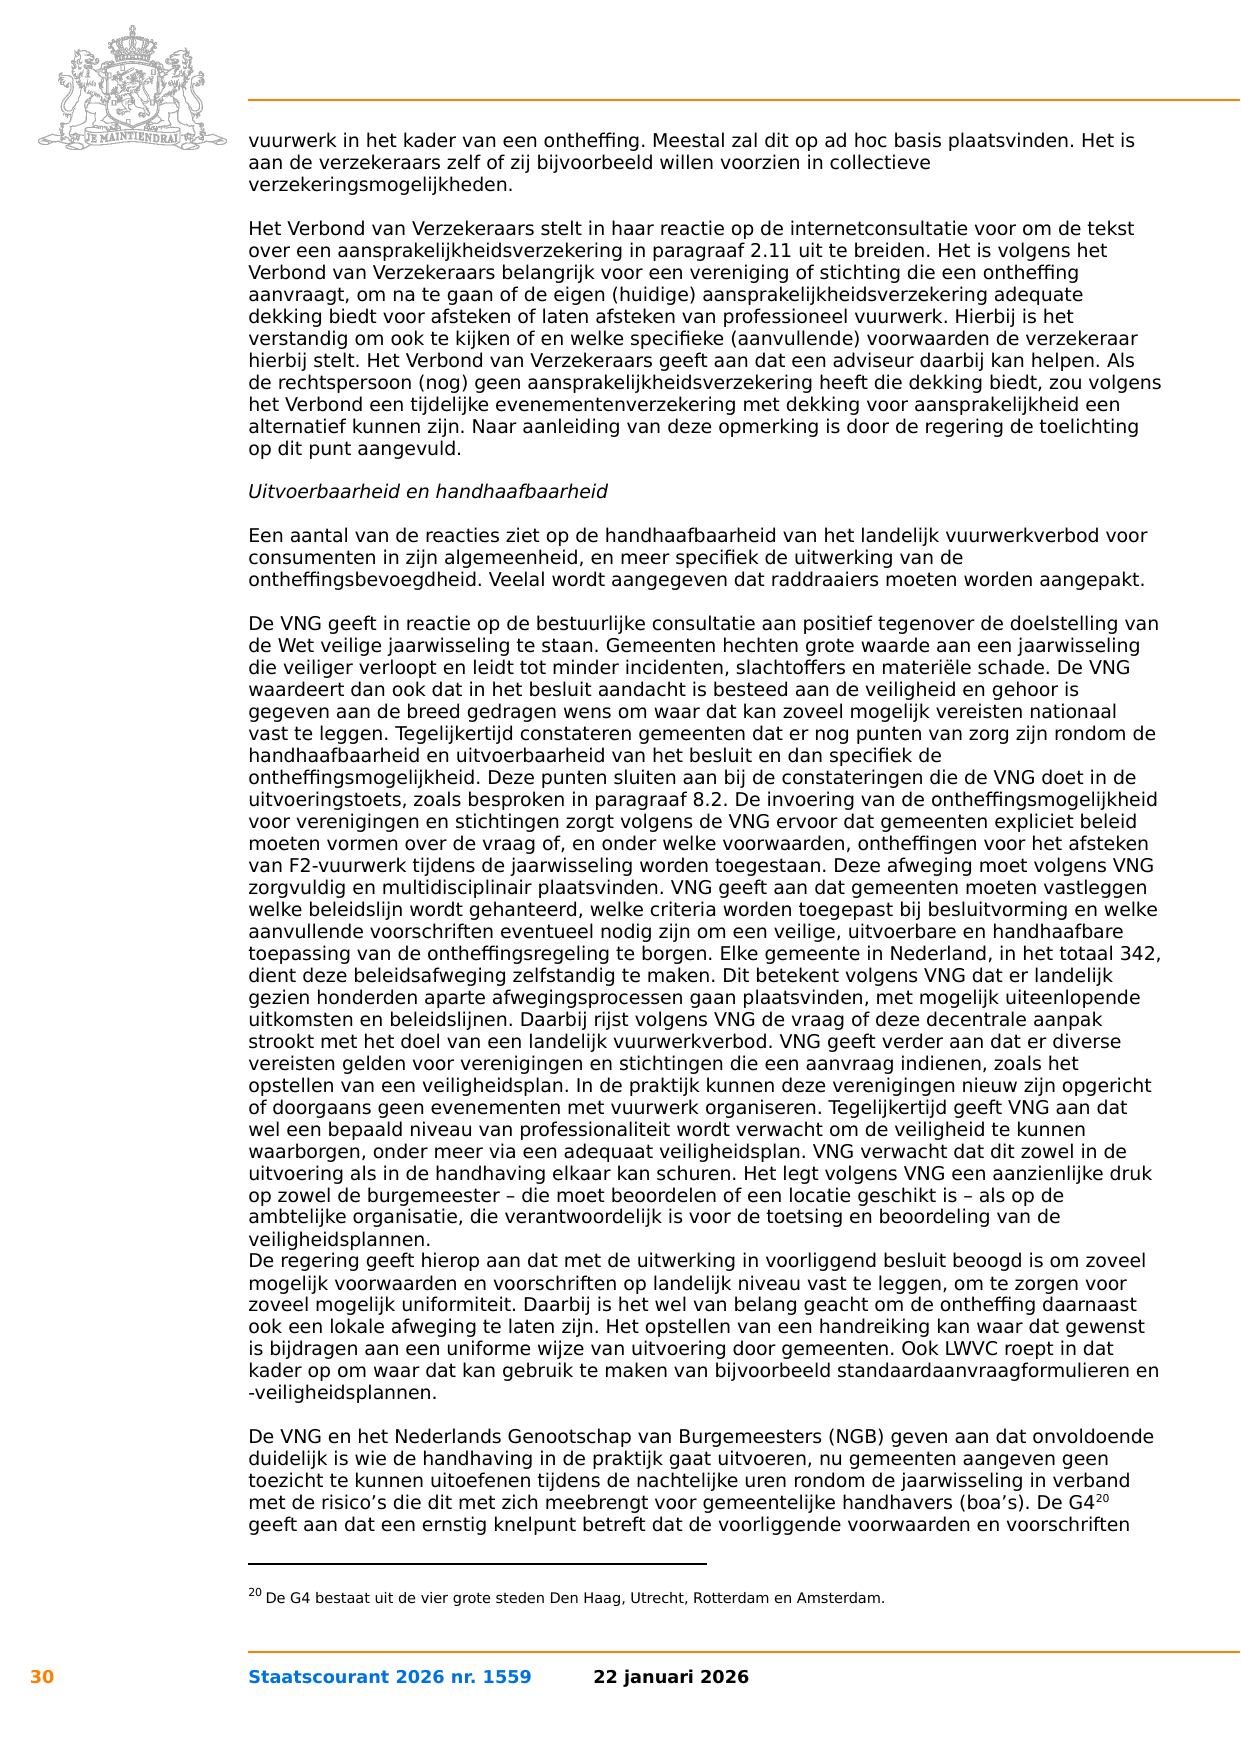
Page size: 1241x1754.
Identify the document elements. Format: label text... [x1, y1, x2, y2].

text De regering geeft hierop aan dat met de uitwerking in voorliggend besluit beoogd is om zoveel mogelijk voorwaarden en voorschriften op landelijk niveau vast te leggen, om te zorgen voor zoveel mogelijk uniformiteit. Daarbij is het wel van belang geacht om de ontheffing daarnaast ook een lokale afweging te laten zijn. Het opstellen van een handreiking kan waar dat gewenst is bijdragen aan een uniforme wijze van uitvoering door gemeenten. Ook LWVC roept in dat kader op om waar dat kan gebruik te maken van bijvoorbeeld standaardaanvraagformulieren en -veiligheidsplannen. [248, 1250, 1163, 1404]
text Het Verbond van Verzekeraars stelt in haar reactie op de internetconsultatie voor om de tekst over een aansprakelijkheidsverzekering in paragraaf 2.11 uit te breiden. Het is volgens het Verbond van Verzekeraars belangrijk voor een vereniging of stichting die een ontheffing aanvraagt, om na te gaan of de eigen (huidige) aansprakelijkheidsverzekering adequate dekking biedt voor afsteken of laten afsteken van professioneel vuurwerk. Hierbij is het verstandig om ook te kijken of en welke specifieke (aanvullende) voorwaarden de verzekeraar hierbij stelt. Het Verbond van Verzekeraars geeft aan dat een adviseur daarbij kan helpen. Als de rechtspersoon (nog) geen aansprakelijkheidsverzekering heeft die dekking biedt, zou volgens het Verbond een tijdelijke evenementenverzekering met dekking voor aansprakelijkheid een alternatief kunnen zijn. Naar aanleiding van deze opmerking is door de regering de toelichting op dit punt aangevuld. [248, 218, 1163, 459]
text Een aantal van de reacties ziet op de handhaafbaarheid van het landelijk vuurwerkverbod voor consumenten in zijn algemeenheid, en meer specifiek de uitwerking van de ontheffingsbevoegdheid. Veelal wordt aangegeven dat raddraaiers moeten worden aangepakt. [248, 525, 1163, 591]
picture [38, 25, 227, 150]
text vuurwerk in het kader van een ontheffing. Meestal zal dit op ad hoc basis plaatsvinden. Het is aan de verzekeraars zelf of zij bijvoorbeeld willen voorzien in collectieve verzekeringsmogelijkheden. [248, 130, 1163, 196]
subtitle Uitvoerbaarheid en handhaafbaarheid [248, 481, 1163, 503]
text De VNG en het Nederlands Genootschap van Burgemeesters (NGB) geven aan dat onvoldoende duidelijk is wie de handhaving in de praktijk gaat uitvoeren, nu gemeenten aangeven geen toezicht te kunnen uitoefenen tijdens de nachtelijke uren rondom de jaarwisseling in verband met de risico’s die dit met zich meebrengt voor gemeentelijke handhavers (boa’s). De G4 geeft aan dat een ernstig knelpunt betreft dat de voorliggende voorwaarden en voorschriften [248, 1426, 1163, 1536]
text De VNG geeft in reactie op de bestuurlijke consultatie aan positief tegenover de doelstelling van de Wet veilige jaarwisseling te staan. Gemeenten hechten grote waarde aan een jaarwisseling die veiliger verloopt en leidt tot minder incidenten, slachtoffers en materiële schade. De VNG waardeert dan ook dat in het besluit aandacht is besteed aan de veiligheid en gehoor is gegeven aan de breed gedragen wens om waar dat kan zoveel mogelijk vereisten nationaal vast te leggen. Tegelijkertijd constateren gemeenten dat er nog punten van zorg zijn rondom de handhaafbaarheid en uitvoerbaarheid van het besluit en dan specifiek de ontheffingsmogelijkheid. Deze punten sluiten aan bij de constateringen die de VNG doet in de uitvoeringstoets, zoals besproken in paragraaf 8.2. De invoering van de ontheffingsmogelijkheid voor verenigingen en stichtingen zorgt volgens de VNG ervoor dat gemeenten expliciet beleid moeten vormen over de vraag of, en onder welke voorwaarden, ontheffingen voor het afsteken van F2-vuurwerk tijdens de jaarwisseling worden toegestaan. Deze afweging moet volgens VNG zorgvuldig en multidisciplinair plaatsvinden. VNG geeft aan dat gemeenten moeten vastleggen welke beleidslijn wordt gehanteerd, welke criteria worden toegepast bij besluitvorming en welke aanvullende voorschriften eventueel nodig zijn om een veilige, uitvoerbare en handhaafbare toepassing van de ontheffingsregeling te borgen. Elke gemeente in Nederland, in het totaal 342, dient deze beleidsafweging zelfstandig te maken. Dit betekent volgens VNG dat er landelijk gezien honderden aparte afwegingsprocessen gaan plaatsvinden, met mogelijk uiteenlopende uitkomsten en beleidslijnen. Daarbij rijst volgens VNG de vraag of deze decentrale aanpak strookt met het doel van een landelijk vuurwerkverbod. VNG geeft verder aan dat er diverse vereisten gelden voor verenigingen en stichtingen die een aanvraag indienen, zoals het opstellen van een veiligheidsplan. In de praktijk kunnen deze verenigingen nieuw zijn opgericht of doorgaans geen evenementen met vuurwerk organiseren. Tegelijkertijd geeft VNG aan dat wel een bepaald niveau van professionaliteit wordt verwacht om de veiligheid te kunnen waarborgen, onder meer via een adequaat veiligheidsplan. VNG verwacht dat dit zowel in de uitvoering als in de handhaving elkaar kan schuren. Het legt volgens VNG een aanzienlijke druk op zowel de burgemeester – die moet beoordelen of een locatie geschikt is – als op de ambtelijke organisatie, die verantwoordelijk is voor de toetsing en beoordeling van de veiligheidsplannen. [248, 613, 1163, 1250]
text De G4 bestaat uit de vier grote steden Den Haag, Utrecht, Rotterdam en Amsterdam. [248, 1586, 1163, 1608]
